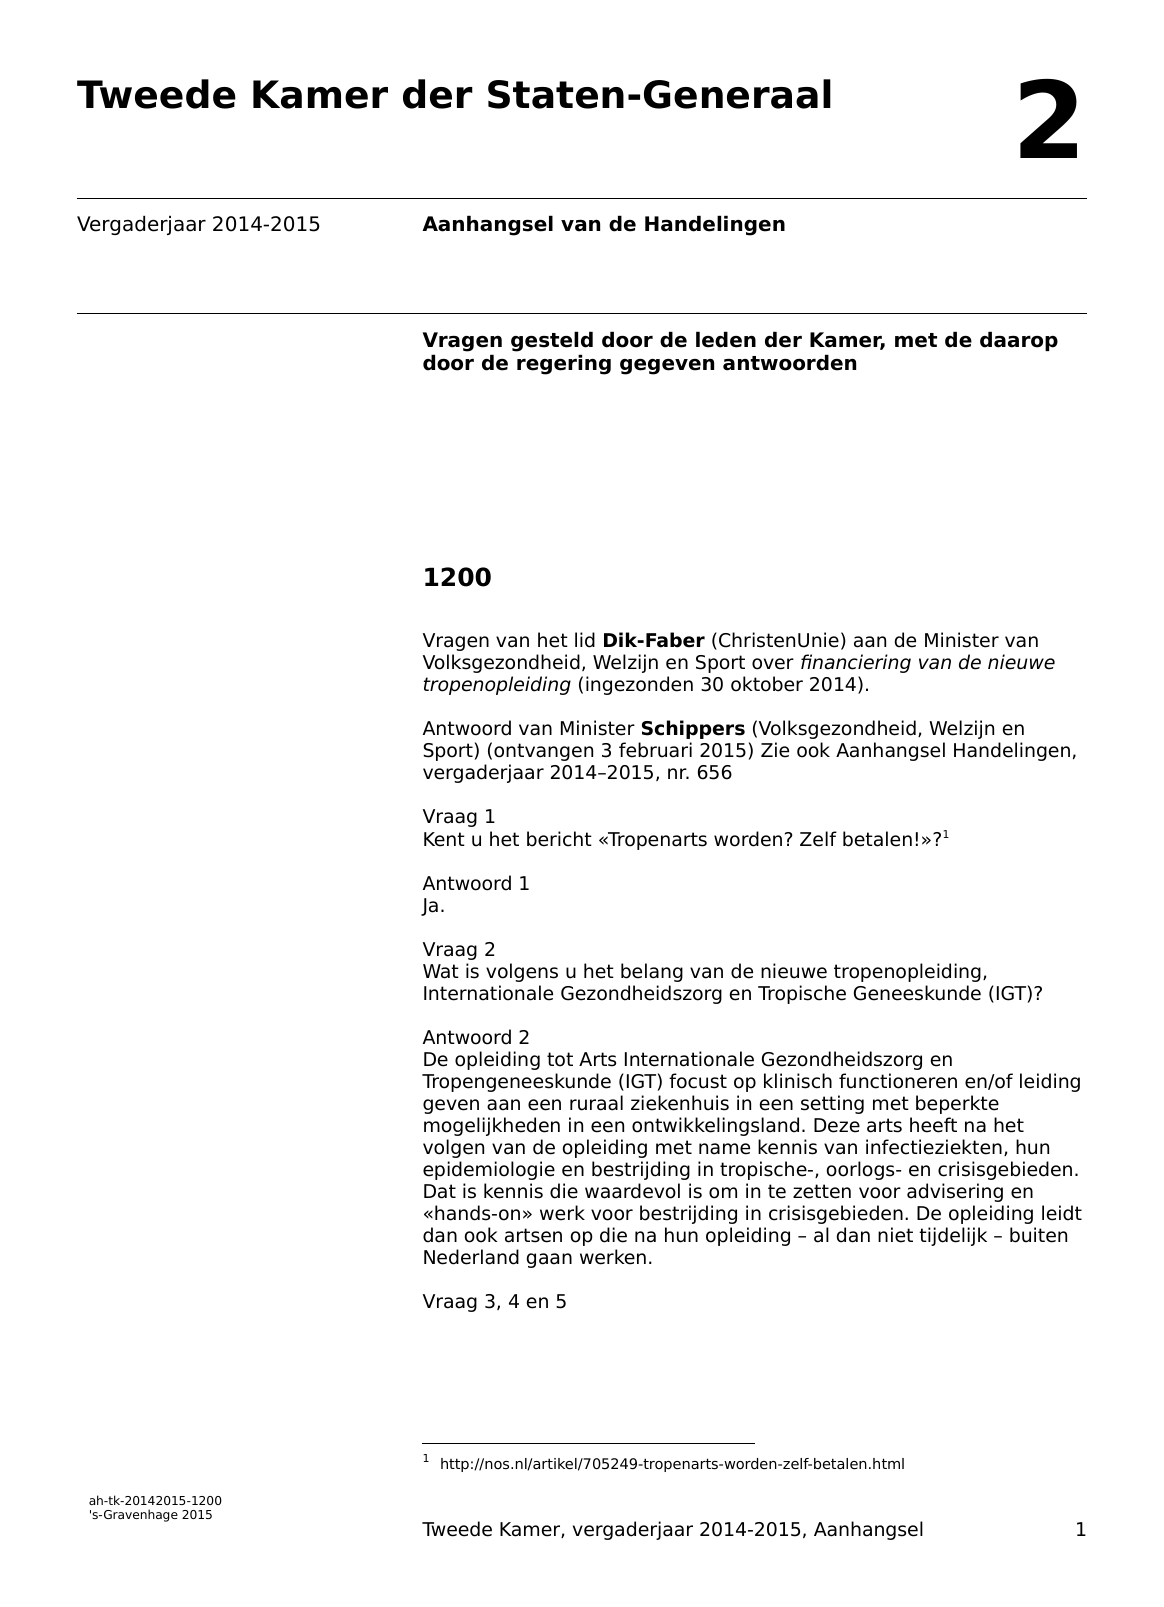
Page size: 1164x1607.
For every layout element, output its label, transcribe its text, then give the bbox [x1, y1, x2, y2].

text http://nos.nl/artikel/705249-tropenarts-worden-zelf-betalen.html [422, 1452, 1087, 1474]
table_cell [77, 314, 422, 375]
table_cell Vergaderjaar 2014-2015 [77, 199, 422, 313]
text 's-Gravenhage 2015 [88, 1508, 323, 1522]
text Vraag 2 [422, 939, 1087, 961]
text Antwoord 2 [422, 1027, 1087, 1049]
table_header 2 [886, 59, 1087, 198]
table_cell Aanhangsel van de Handelingen [422, 199, 1087, 313]
table_header Tweede Kamer der Staten-Generaal [77, 59, 886, 198]
text Antwoord 1 [422, 873, 1087, 894]
text ah-tk-20142015-1200 [88, 1494, 323, 1508]
text 1200 [422, 563, 1087, 592]
table_cell Vragen gesteld door de leden der Kamer, met de daarop door de regering gegeven antwoorden [422, 314, 1087, 375]
text Wat is volgens u het belang van de nieuwe tropenopleiding, Internationale Gezondheidszorg en Tropische Geneeskunde (IGT)? [422, 961, 1087, 1005]
text Antwoord van Minister Schippers (Volksgezondheid, Welzijn en Sport) (ontvangen 3 februari 2015) Zie ook Aanhangsel Handelingen, vergaderjaar 2014–2015, nr. 656 [422, 718, 1087, 784]
text Kent u het bericht «Tropenarts worden? Zelf betalen!»? [422, 828, 1087, 850]
text Vraag 1 [422, 806, 1087, 828]
text Vragen van het lid Dik-Faber (ChristenUnie) aan de Minister van Volksgezondheid, Welzijn en Sport over financiering van de nieuwe tropenopleiding (ingezonden 30 oktober 2014). [422, 630, 1087, 696]
text De opleiding tot Arts Internationale Gezondheidszorg en Tropengeneeskunde (IGT) focust op klinisch functioneren en/of leiding geven aan een ruraal ziekenhuis in een setting met beperkte mogelijkheden in een ontwikkelingsland. Deze arts heeft na het volgen van de opleiding met name kennis van infectieziekten, hun epidemiologie en bestrijding in tropische-, oorlogs- en crisisgebieden. Dat is kennis die waardevol is om in te zetten voor advisering en «hands-on» werk voor bestrijding in crisisgebieden. De opleiding leidt dan ook artsen op die na hun opleiding – al dan niet tijdelijk – buiten Nederland gaan werken. [422, 1049, 1087, 1269]
text Vraag 3, 4 en 5 [422, 1291, 1087, 1313]
text Ja. [422, 894, 1087, 917]
